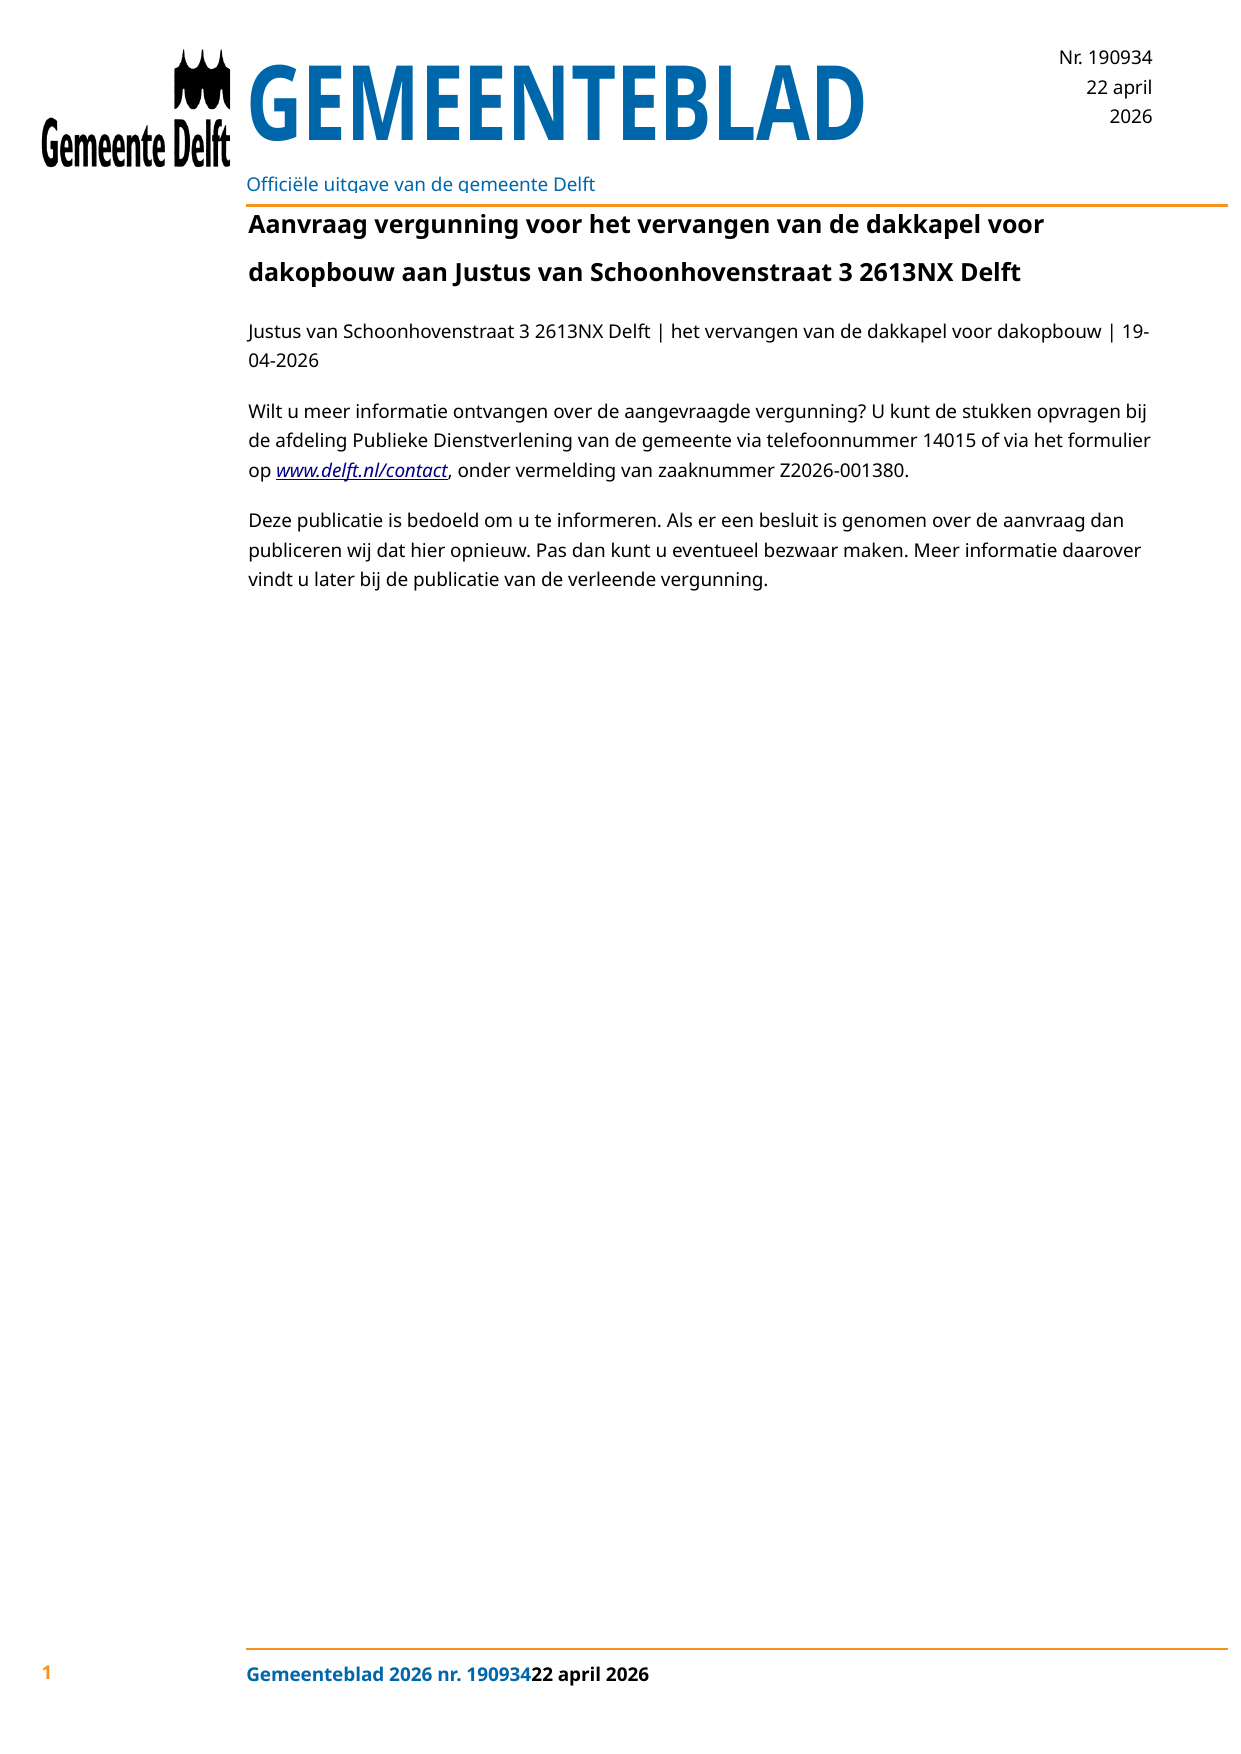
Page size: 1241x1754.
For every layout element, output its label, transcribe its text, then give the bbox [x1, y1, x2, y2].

text Deze publicatie is bedoeld om u te informeren. Als er een besluit is genomen over de aanvraag dan publiceren wij dat hier opnieuw. Pas dan kunt u eventueel bezwaar maken. Meer informatie daarover vindt u later bij de publicatie van de verleende vergunning. [248, 507, 1152, 592]
text Justus van Schoonhovenstraat 3 2613NX Delft | het vervangen van de dakkapel voor dakopbouw | 19-04-2026 [248, 318, 1152, 373]
picture [41, 47, 231, 172]
text Wilt u meer informatie ontvangen over de aangevraagde vergunning? U kunt de stukken opvragen bij de afdeling Publieke Dienstverlening van de gemeente via telefoonnummer 14015 of via het formulier op www.delft.nl/contact, onder vermelding van zaaknummer Z2026-001380. [248, 398, 1152, 483]
text Aanvraag vergunning voor het vervangen van de dakkapel voor dakopbouw aan Justus van Schoonhovenstraat 3 2613NX Delft [248, 207, 1152, 288]
